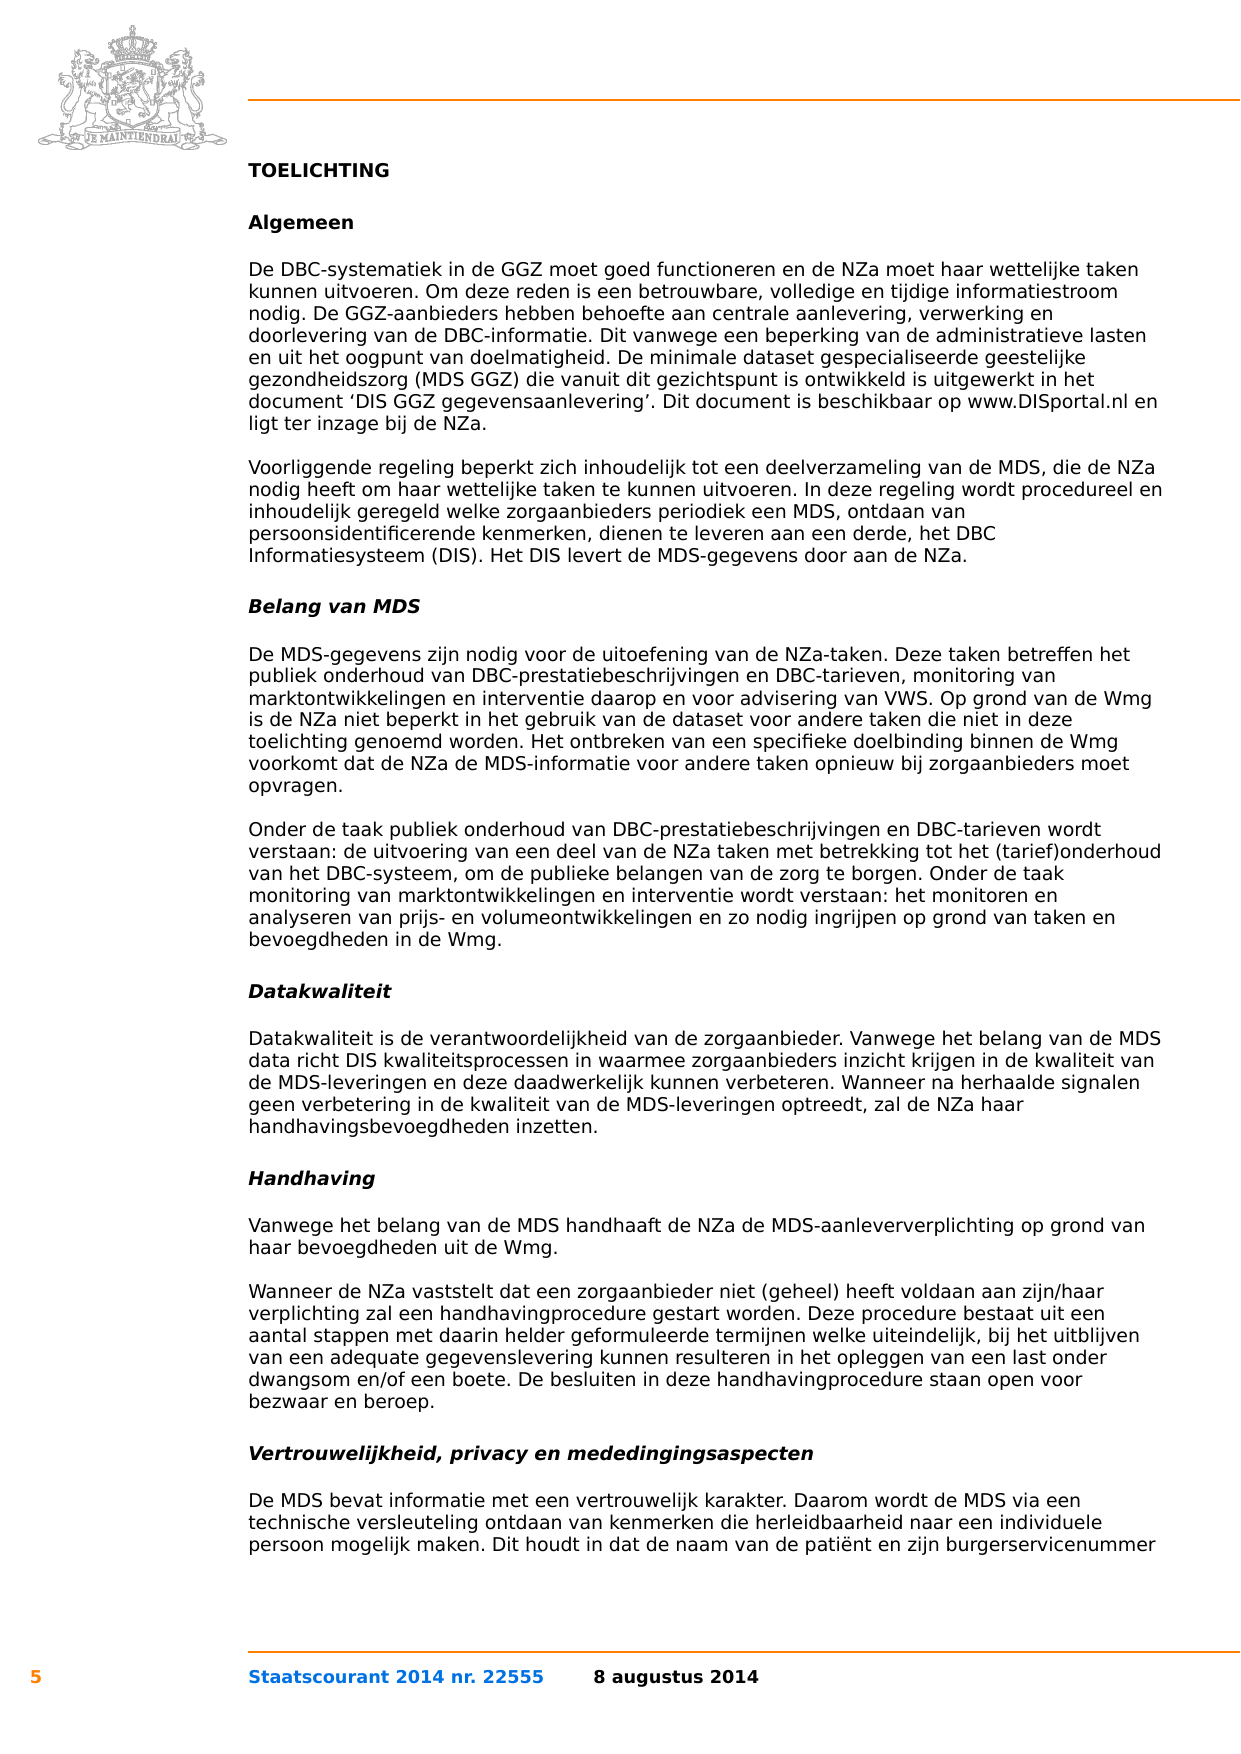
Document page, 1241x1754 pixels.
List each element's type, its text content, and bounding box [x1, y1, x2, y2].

text Vanwege het belang van de MDS handhaaft de NZa de MDS-aanleververplichting op grond van haar bevoegdheden uit de Wmg. [248, 1215, 1163, 1259]
text Voorliggende regeling beperkt zich inhoudelijk tot een deelverzameling van de MDS, die de NZa nodig heeft om haar wettelijke taken te kunnen uitvoeren. In deze regeling wordt procedureel en inhoudelijk geregeld welke zorgaanbieders periodiek een MDS, ontdaan van persoonsidentificerende kenmerken, dienen te leveren aan een derde, het DBC Informatiesysteem (DIS). Het DIS levert de MDS-gegevens door aan de NZa. [248, 457, 1163, 566]
text De MDS-gegevens zijn nodig voor de uitoefening van de NZa-taken. Deze taken betreffen het publiek onderhoud van DBC-prestatiebeschrijvingen en DBC-tarieven, monitoring van marktontwikkelingen en interventie daarop en voor advisering van VWS. Op grond van de Wmg is de NZa niet beperkt in het gebruik van de dataset voor andere taken die niet in deze toelichting genoemd worden. Het ontbreken van een specifieke doelbinding binnen de Wmg voorkomt dat de NZa de MDS-informatie voor andere taken opnieuw bij zorgaanbieders moet opvragen. [248, 643, 1163, 797]
subtitle Handhaving [248, 1168, 1163, 1190]
subtitle Belang van MDS [248, 596, 1163, 618]
text De MDS bevat informatie met een vertrouwelijk karakter. Daarom wordt de MDS via een technische versleuteling ontdaan van kenmerken die herleidbaarheid naar een individuele persoon mogelijk maken. Dit houdt in dat de naam van de patiënt en zijn burgerservicenummer [248, 1489, 1163, 1556]
text Datakwaliteit is de verantwoordelijkheid van de zorgaanbieder. Vanwege het belang van de MDS data richt DIS kwaliteitsprocessen in waarmee zorgaanbieders inzicht krijgen in de kwaliteit van de MDS-leveringen en deze daadwerkelijk kunnen verbeteren. Wanneer na herhaalde signalen geen verbetering in de kwaliteit van de MDS-leveringen optreedt, zal de NZa haar handhavingsbevoegdheden inzetten. [248, 1028, 1163, 1138]
subtitle Vertrouwelijkheid, privacy en mededingingsaspecten [248, 1443, 1163, 1464]
picture [38, 25, 227, 150]
text Wanneer de NZa vaststelt dat een zorgaanbieder niet (geheel) heeft voldaan aan zijn/haar verplichting zal een handhavingprocedure gestart worden. Deze procedure bestaat uit een aantal stappen met daarin helder geformuleerde termijnen welke uiteindelijk, bij het uitblijven van een adequate gegevenslevering kunnen resulteren in het opleggen van een last onder dwangsom en/of een boete. De besluiten in deze handhavingprocedure staan open voor bezwaar en beroep. [248, 1281, 1163, 1413]
subtitle TOELICHTING [248, 160, 1163, 182]
subtitle Algemeen [248, 212, 1163, 234]
text De DBC-systematiek in de GGZ moet goed functioneren en de NZa moet haar wettelijke taken kunnen uitvoeren. Om deze reden is een betrouwbare, volledige en tijdige informatiestroom nodig. De GGZ-aanbieders hebben behoefte aan centrale aanlevering, verwerking en doorlevering van de DBC-informatie. Dit vanwege een beperking van de administratieve lasten en uit het oogpunt van doelmatigheid. De minimale dataset gespecialiseerde geestelijke gezondheidszorg (MDS GGZ) die vanuit dit gezichtspunt is ontwikkeld is uitgewerkt in het document ‘DIS GGZ gegevensaanlevering’. Dit document is beschikbaar op www.DISportal.nl en ligt ter inzage bij de NZa. [248, 259, 1163, 435]
subtitle Datakwaliteit [248, 981, 1163, 1003]
text Onder de taak publiek onderhoud van DBC-prestatiebeschrijvingen en DBC-tarieven wordt verstaan: de uitvoering van een deel van de NZa taken met betrekking tot het (tarief)onderhoud van het DBC-systeem, om de publieke belangen van de zorg te borgen. Onder de taak monitoring van marktontwikkelingen en interventie wordt verstaan: het monitoren en analyseren van prijs- en volumeontwikkelingen en zo nodig ingrijpen op grond van taken en bevoegdheden in de Wmg. [248, 819, 1163, 951]
